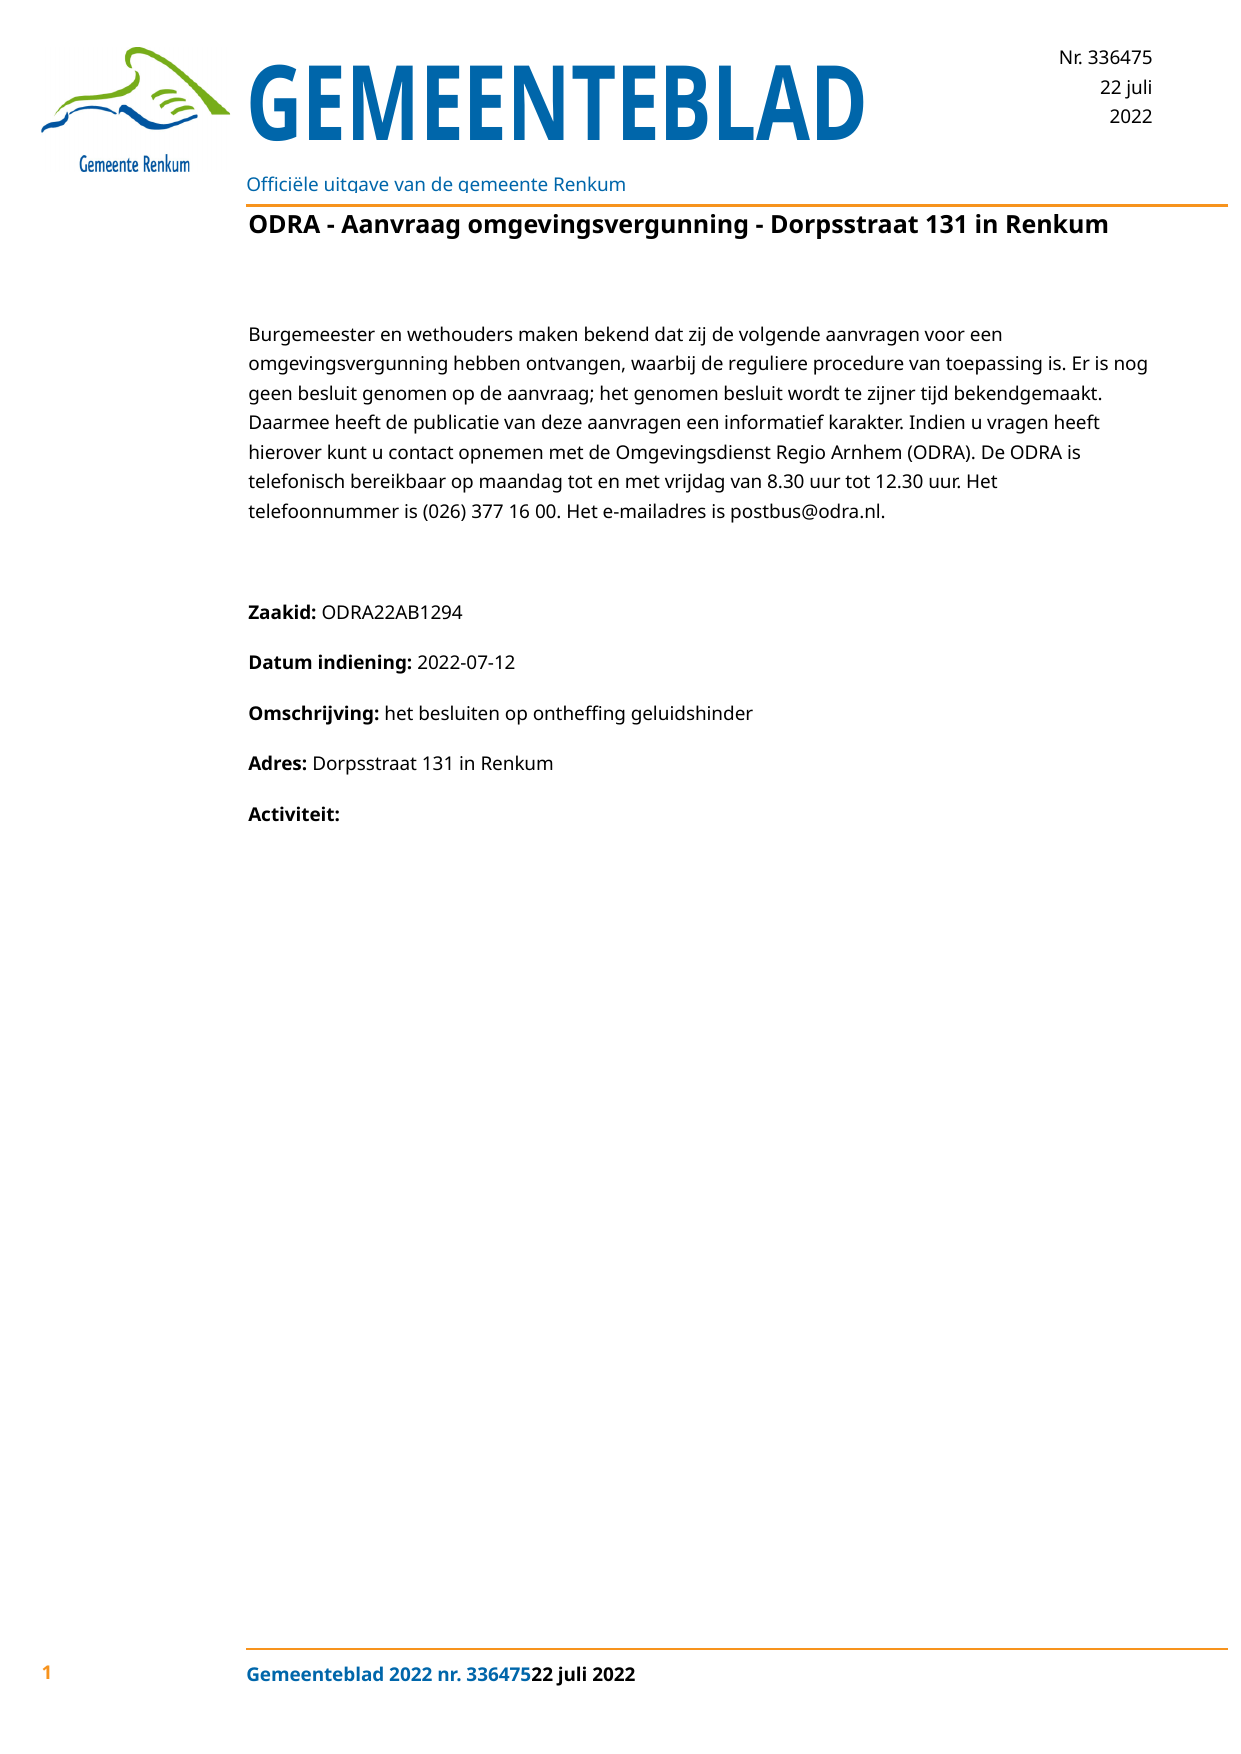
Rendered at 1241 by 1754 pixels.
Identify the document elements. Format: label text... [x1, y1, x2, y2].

text Datum indiening: 2022-07-12 [248, 649, 1152, 675]
text Activiteit: [248, 801, 1152, 826]
text Omschrijving: het besluiten op ontheffing geluidshinder [248, 700, 1152, 726]
text Adres: Dorpsstraat 131 in Renkum [248, 750, 1152, 776]
text Zaakid: ODRA22AB1294 [248, 599, 1152, 625]
text ODRA - Aanvraag omgevingsvergunning - Dorpsstraat 131 in Renkum [248, 207, 1152, 241]
text Burgemeester en wethouders maken bekend dat zij de volgende aanvragen voor een omgevingsvergunning hebben ontvangen, waarbij de reguliere procedure van toepassing is. Er is nog geen besluit genomen op de aanvraag; het genomen besluit wordt te zijner tijd bekendgemaakt. Daarmee heeft de publicatie van deze aanvragen een informatief karakter. Indien u vragen heeft hierover kunt u contact opnemen met de Omgevingsdienst Regio Arnhem (ODRA). De ODRA is telefonisch bereikbaar op maandag tot en met vrijdag van 8.30 uur tot 12.30 uur. Het telefoonnummer is (026) 377 16 00. Het e-mailadres is postbus@odra.nl. [248, 321, 1152, 524]
picture [41, 47, 231, 172]
